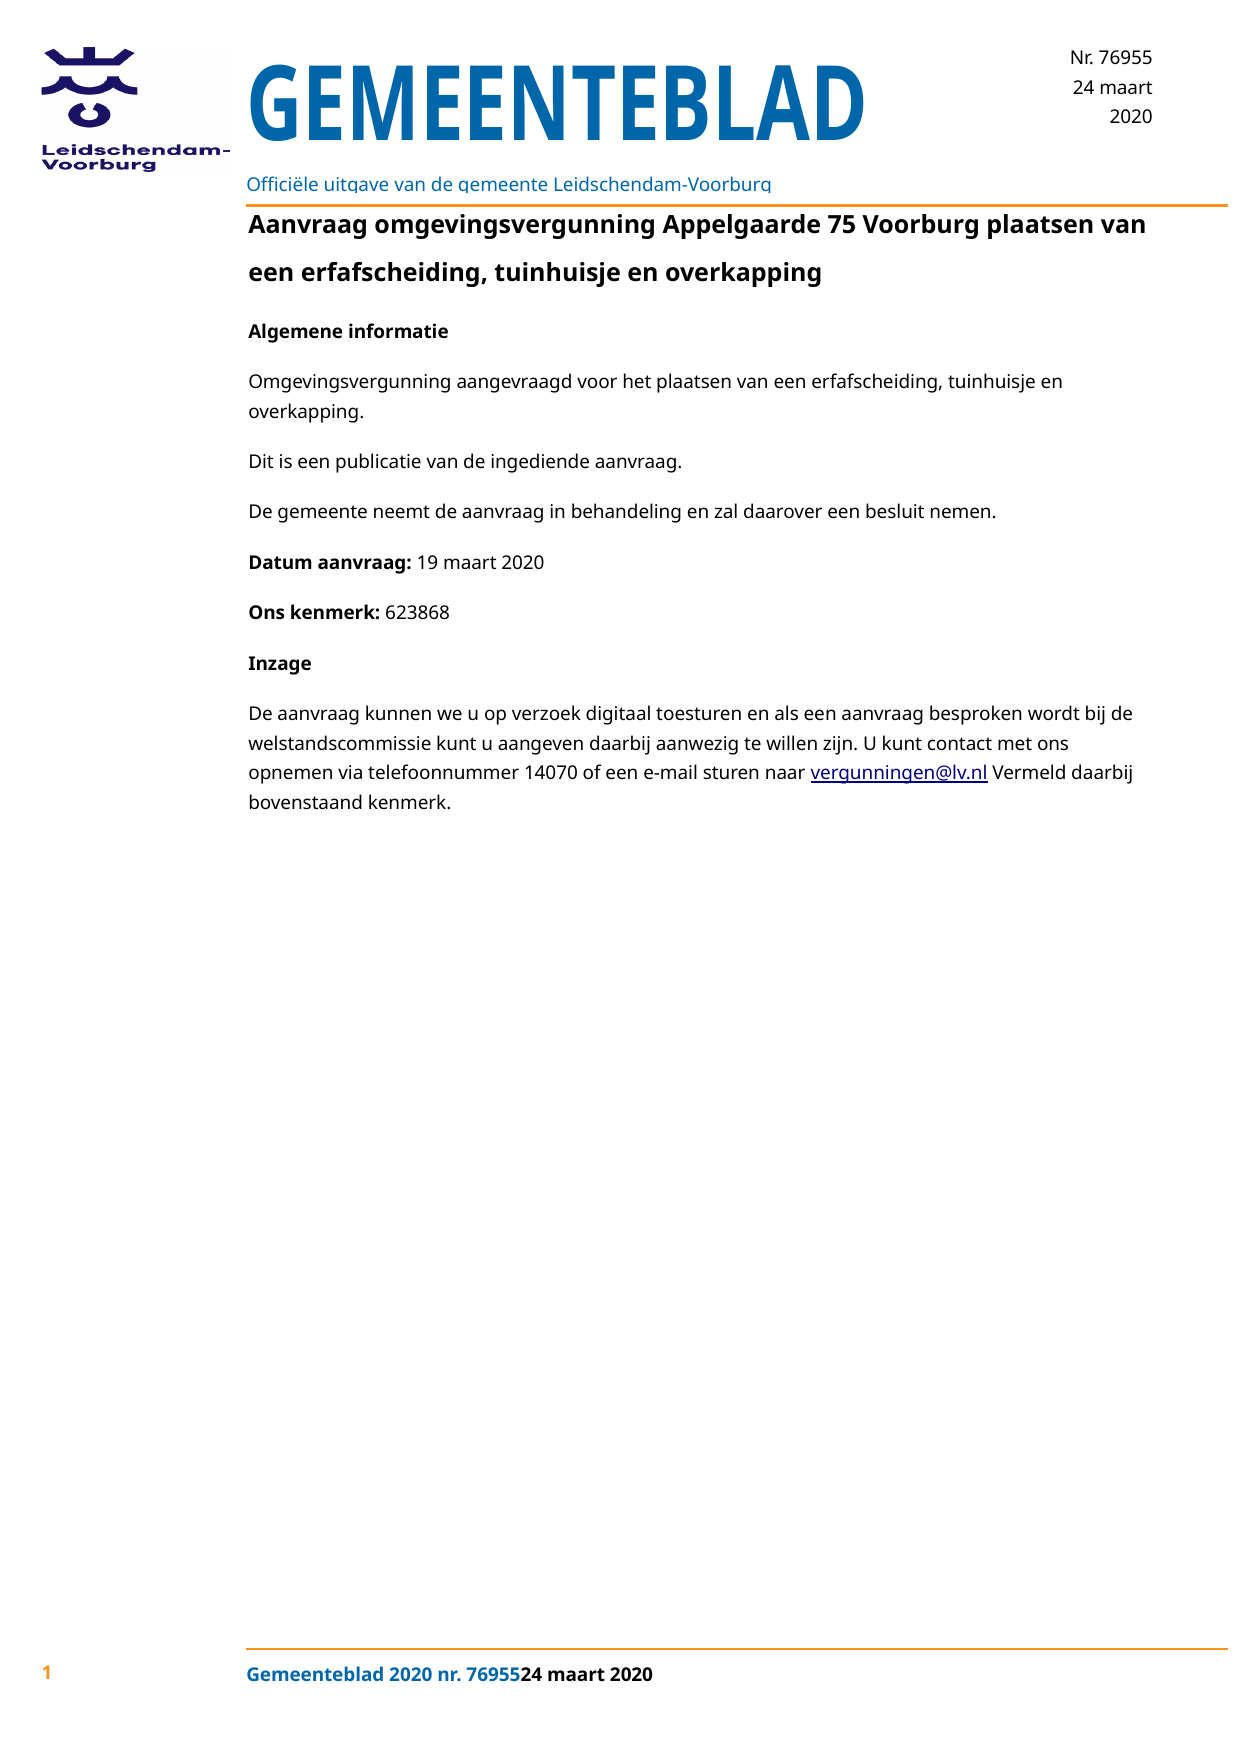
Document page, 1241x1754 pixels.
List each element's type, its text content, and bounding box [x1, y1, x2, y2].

text De aanvraag kunnen we u op verzoek digitaal toesturen en als een aanvraag besproken wordt bij de welstandscommissie kunt u aangeven daarbij aanwezig te willen zijn. U kunt contact met ons opnemen via telefoonnummer 14070 of een e-mail sturen naar vergunningen@lv.nl Vermeld daarbij bovenstaand kenmerk. [248, 700, 1152, 815]
text De gemeente neemt de aanvraag in behandeling en zal daarover een besluit nemen. [248, 499, 1152, 524]
text Inzage [248, 650, 1152, 676]
text Ons kenmerk: 623868 [248, 599, 1152, 625]
text Datum aanvraag: 19 maart 2020 [248, 549, 1152, 575]
text Omgevingsvergunning aangevraagd voor het plaatsen van een erfafscheiding, tuinhuisje en overkapping. [248, 368, 1152, 424]
text Aanvraag omgevingsvergunning Appelgaarde 75 Voorburg plaatsen van een erfafscheiding, tuinhuisje en overkapping [248, 207, 1152, 288]
picture [41, 47, 231, 172]
text Algemene informatie [248, 318, 1152, 344]
text Dit is een publicatie van de ingediende aanvraag. [248, 448, 1152, 474]
